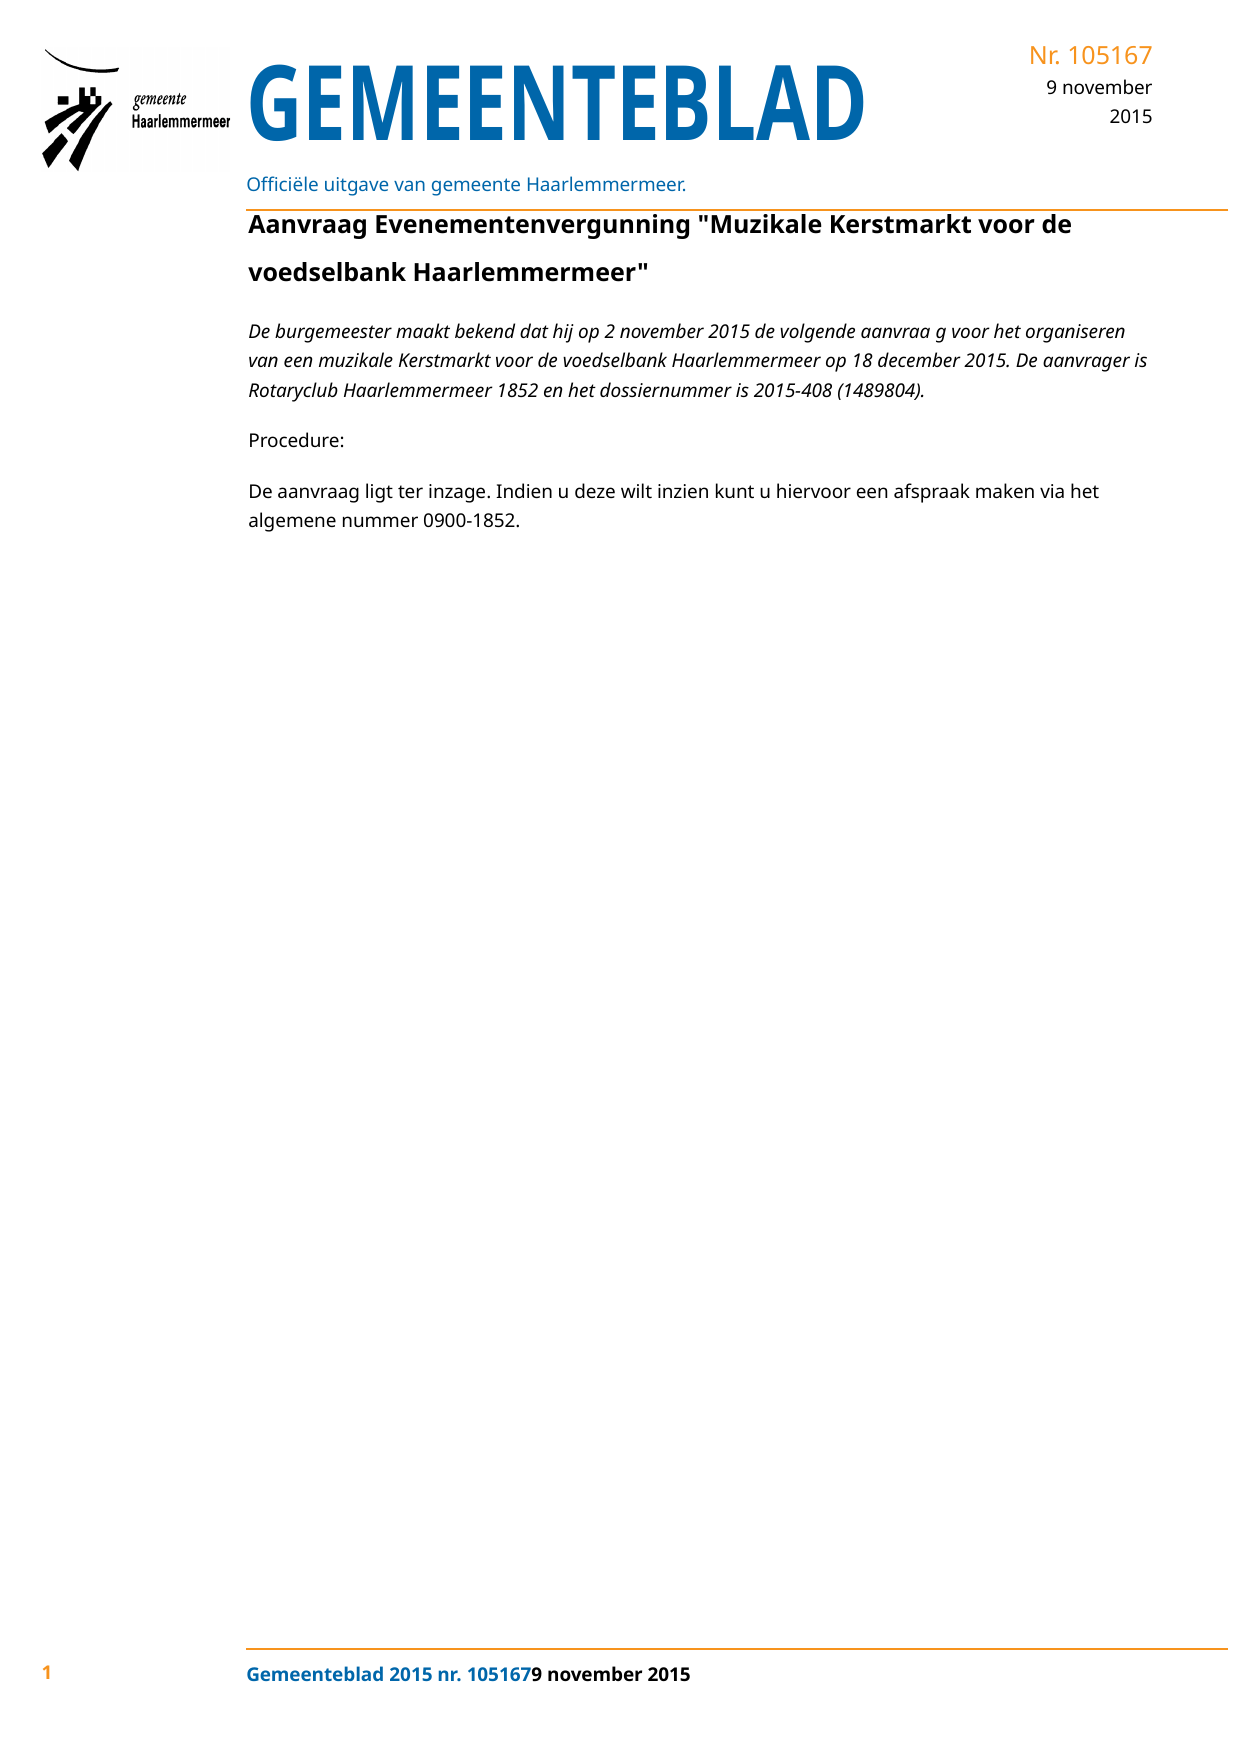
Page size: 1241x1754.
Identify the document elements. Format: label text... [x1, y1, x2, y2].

text Aanvraag Evenementenvergunning "Muzikale Kerstmarkt voor de voedselbank Haarlemmermeer" [248, 211, 1152, 288]
picture [41, 47, 231, 172]
text De aanvraag ligt ter inzage. Indien u deze wilt inzien kunt u hiervoor een afspraak maken via het algemene nummer 0900-1852. [248, 478, 1152, 533]
text De burgemeester maakt bekend dat hij op 2 november 2015 de volgende aanvraa g voor het organiseren van een muzikale Kerstmarkt voor de voedselbank Haarlemmermeer op 18 december 2015. De aanvrager is Rotaryclub Haarlemmermeer 1852 en het dossiernummer is 2015-408 (1489804). [248, 318, 1152, 403]
text Procedure: [248, 427, 1152, 453]
